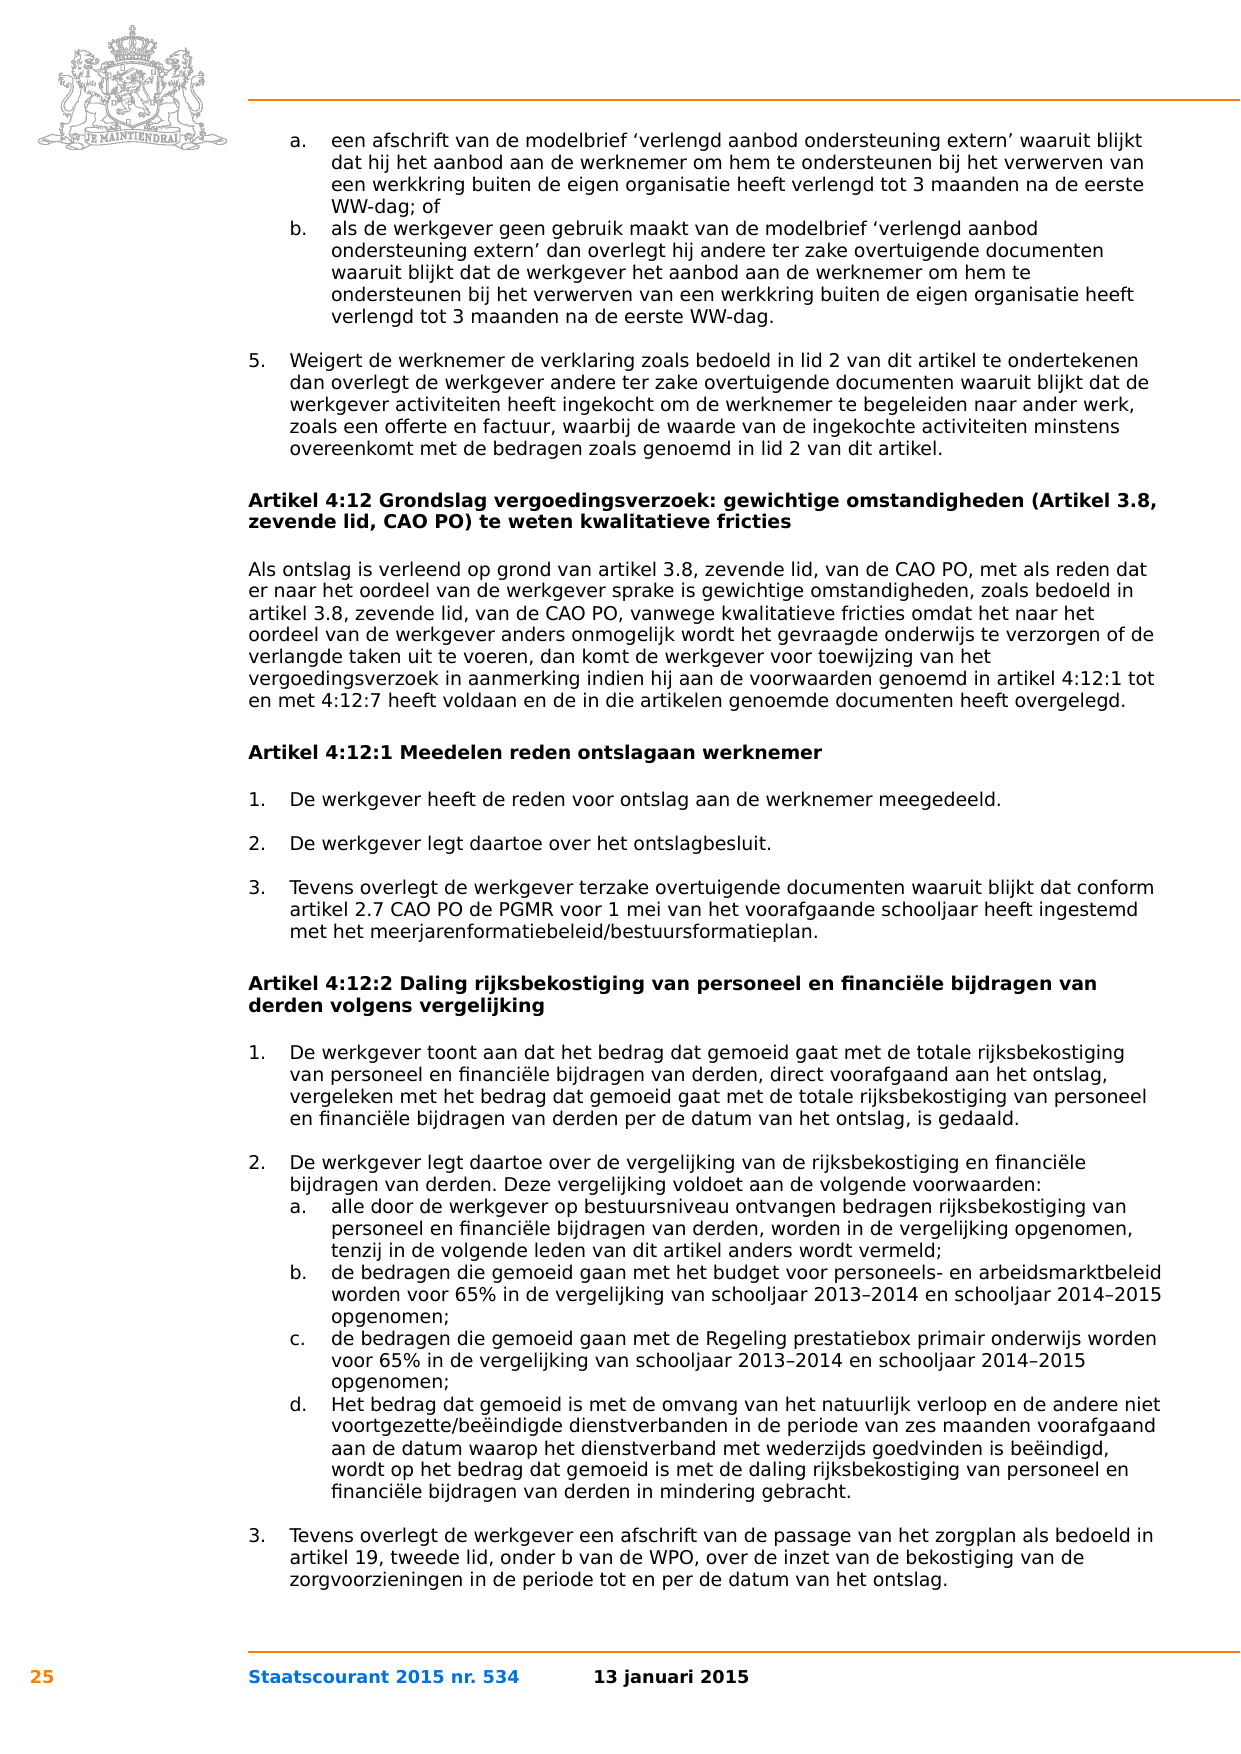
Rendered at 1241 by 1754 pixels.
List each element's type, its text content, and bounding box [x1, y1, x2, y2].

text Als ontslag is verleend op grond van artikel 3.8, zevende lid, van de CAO PO, met als reden dat er naar het oordeel van de werkgever sprake is gewichtige omstandigheden, zoals bedoeld in artikel 3.8, zevende lid, van de CAO PO, vanwege kwalitatieve fricties omdat het naar het oordeel van de werkgever anders onmogelijk wordt het gevraagde onderwijs te verzorgen of de verlangde taken uit te voeren, dan komt de werkgever voor toewijzing van het vergoedingsverzoek in aanmerking indien hij aan de voorwaarden genoemd in artikel 4:12:1 tot en met 4:12:7 heeft voldaan en de in die artikelen genoemde documenten heeft overgelegd. [248, 558, 1163, 712]
text 3. Tevens overlegt de werkgever een afschrift van de passage van het zorgplan als bedoeld in artikel 19, tweede lid, onder b van de WPO, over de inzet van de bekostiging van de zorgvoorzieningen in de periode tot en per de datum van het ontslag. [248, 1525, 1163, 1591]
text 1. De werkgever toont aan dat het bedrag dat gemoeid gaat met de totale rijksbekostiging van personeel en financiële bijdragen van derden, direct voorafgaand aan het ontslag, vergeleken met het bedrag dat gemoeid gaat met de totale rijksbekostiging van personeel en financiële bijdragen van derden per de datum van het ontslag, is gedaald. [248, 1042, 1163, 1130]
text a. een afschrift van de modelbrief ‘verlengd aanbod ondersteuning extern’ waaruit blijkt dat hij het aanbod aan de werknemer om hem te ondersteunen bij het verwerven van een werkkring buiten de eigen organisatie heeft verlengd tot 3 maanden na de eerste WW-dag; of [289, 130, 1163, 218]
text 5. Weigert de werknemer de verklaring zoals bedoeld in lid 2 van dit artikel te ondertekenen dan overlegt de werkgever andere ter zake overtuigende documenten waaruit blijkt dat de werkgever activiteiten heeft ingekocht om de werknemer te begeleiden naar ander werk, zoals een offerte en factuur, waarbij de waarde van de ingekochte activiteiten minstens overeenkomt met de bedragen zoals genoemd in lid 2 van dit artikel. [248, 349, 1163, 459]
text d. Het bedrag dat gemoeid is met de omvang van het natuurlijk verloop en de andere niet voortgezette/beëindigde dienstverbanden in de periode van zes maanden voorafgaand aan de datum waarop het dienstverband met wederzijds goedvinden is beëindigd, wordt op het bedrag dat gemoeid is met de daling rijksbekostiging van personeel en financiële bijdragen van derden in mindering gebracht. [289, 1393, 1163, 1503]
text 3. Tevens overlegt de werkgever terzake overtuigende documenten waaruit blijkt dat conform artikel 2.7 CAO PO de PGMR voor 1 mei van het voorafgaande schooljaar heeft ingestemd met het meerjarenformatiebeleid/bestuursformatieplan. [248, 877, 1163, 943]
text c. de bedragen die gemoeid gaan met de Regeling prestatiebox primair onderwijs worden voor 65% in de vergelijking van schooljaar 2013–2014 en schooljaar 2014–2015 opgenomen; [289, 1327, 1163, 1393]
text 2. De werkgever legt daartoe over het ontslagbesluit. [248, 833, 1163, 855]
text 2. De werkgever legt daartoe over de vergelijking van de rijksbekostiging en financiële bijdragen van derden. Deze vergelijking voldoet aan de volgende voorwaarden: [248, 1152, 1163, 1196]
picture [38, 25, 227, 150]
subtitle Artikel 4:12 Grondslag vergoedingsverzoek: gewichtige omstandigheden (Artikel 3.8, zevende lid, CAO PO) te weten kwalitatieve fricties [248, 489, 1163, 533]
text b. als de werkgever geen gebruik maakt van de modelbrief ‘verlengd aanbod ondersteuning extern’ dan overlegt hij andere ter zake overtuigende documenten waaruit blijkt dat de werkgever het aanbod aan de werknemer om hem te ondersteunen bij het verwerven van een werkkring buiten de eigen organisatie heeft verlengd tot 3 maanden na de eerste WW-dag. [289, 218, 1163, 328]
subtitle Artikel 4:12:1 Meedelen reden ontslagaan werknemer [248, 742, 1163, 764]
text a. alle door de werkgever op bestuursniveau ontvangen bedragen rijksbekostiging van personeel en financiële bijdragen van derden, worden in de vergelijking opgenomen, tenzij in de volgende leden van dit artikel anders wordt vermeld; [289, 1196, 1163, 1262]
text 1. De werkgever heeft de reden voor ontslag aan de werknemer meegedeeld. [248, 789, 1163, 811]
text b. de bedragen die gemoeid gaan met het budget voor personeels- en arbeidsmarktbeleid worden voor 65% in de vergelijking van schooljaar 2013–2014 en schooljaar 2014–2015 opgenomen; [289, 1262, 1163, 1327]
subtitle Artikel 4:12:2 Daling rijksbekostiging van personeel en financiële bijdragen van derden volgens vergelijking [248, 973, 1163, 1017]
